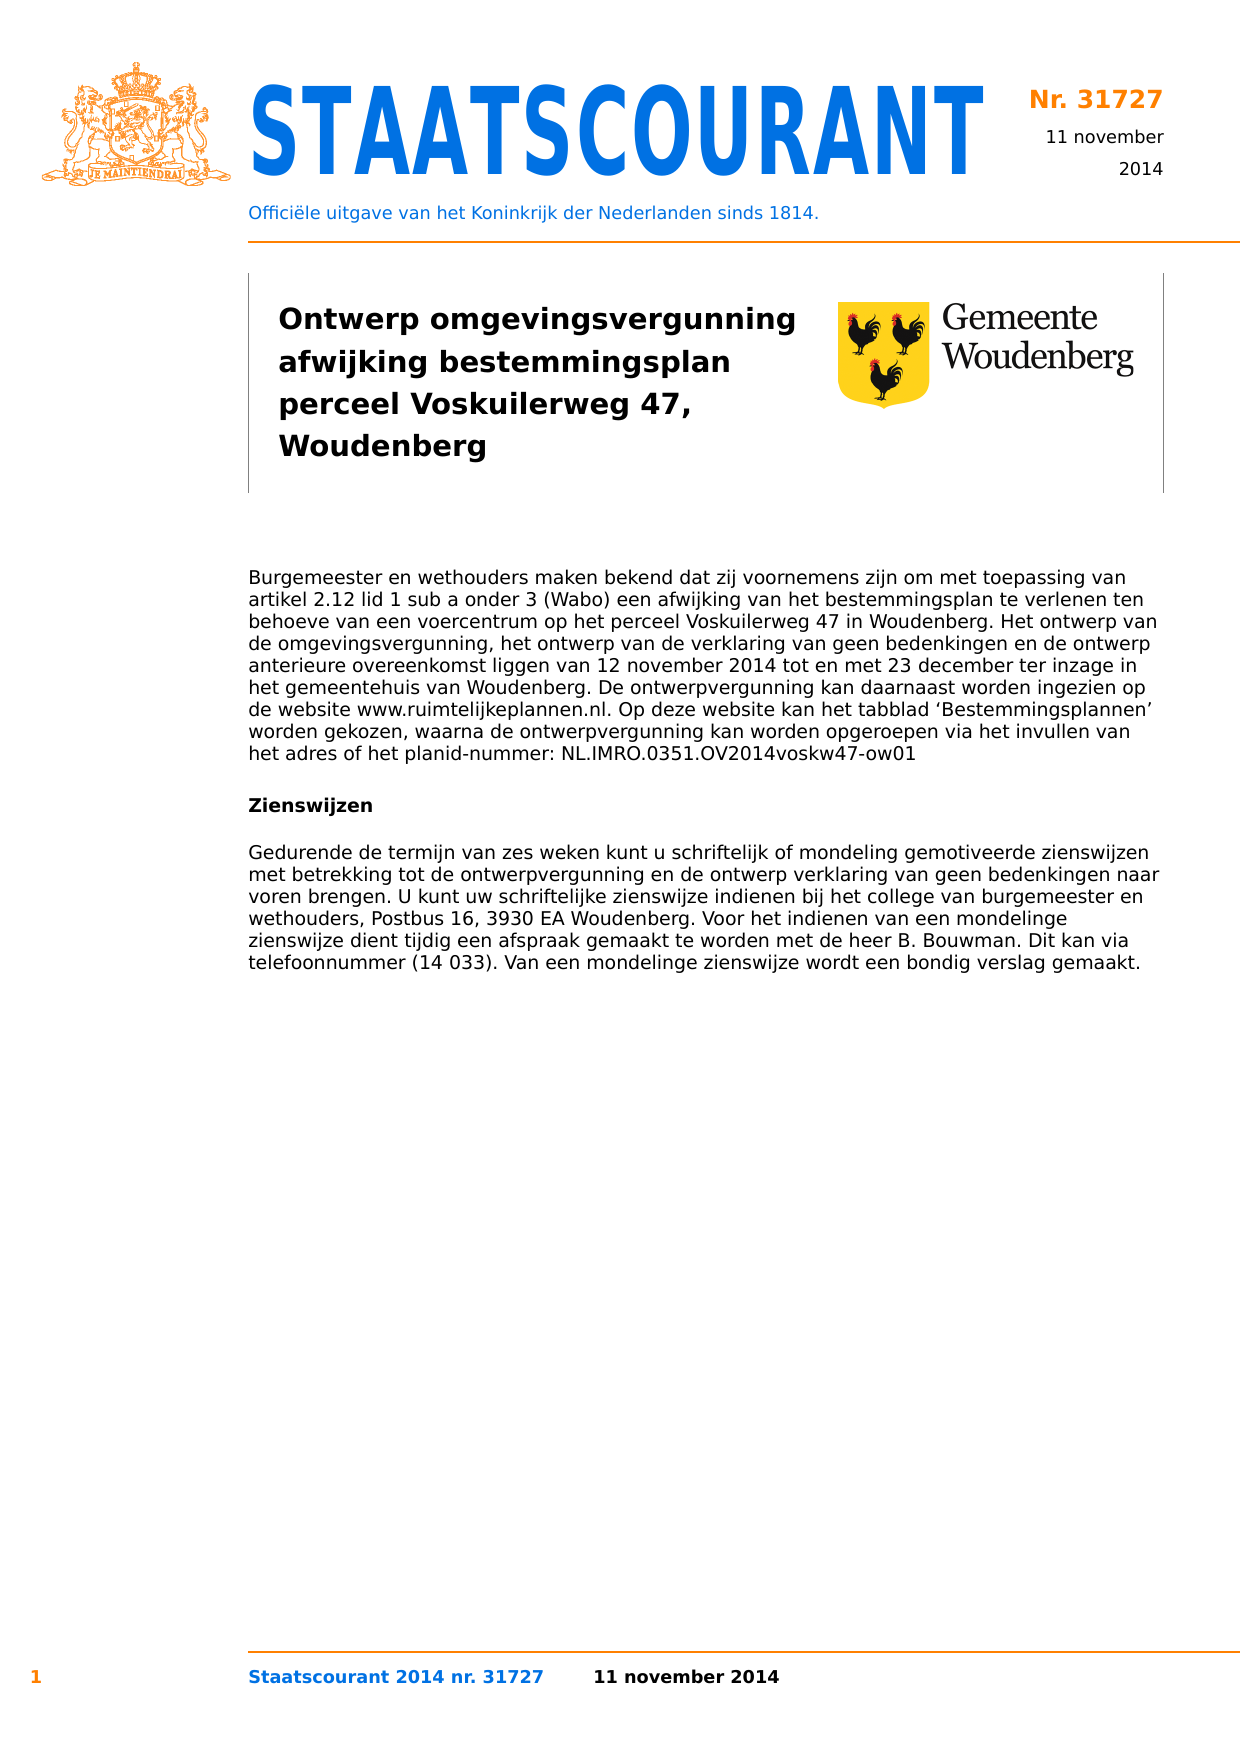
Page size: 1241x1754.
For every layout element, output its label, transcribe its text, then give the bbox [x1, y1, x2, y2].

subtitle Ontwerp omgevingsvergunning afwijking bestemmingsplan perceel Voskuilerweg 47, Woudenberg [249, 273, 1163, 493]
table_header Nr. 31727 [998, 62, 1240, 121]
table_cell 11 november [998, 121, 1240, 153]
table_cell Officiële uitgave van het Koninkrijk der Nederlanden sinds 1814. [248, 203, 1240, 241]
table_cell 2014 [998, 153, 1240, 203]
picture [838, 302, 1134, 409]
subtitle Zienswijzen [248, 795, 1163, 817]
picture [41, 62, 231, 186]
text Gedurende de termijn van zes weken kunt u schriftelijk of mondeling gemotiveerde zienswijzen met betrekking tot de ontwerpvergunning en de ontwerp verklaring van geen bedenkingen naar voren brengen. U kunt uw schriftelijke zienswijze indienen bij het college van burgemeester en wethouders, Postbus 16, 3930 EA Woudenberg. Voor het indienen van een mondelinge zienswijze dient tijdig een afspraak gemaakt te worden met de heer B. Bouwman. Dit kan via telefoonnummer (14 033). Van een mondelinge zienswijze wordt een bondig verslag gemaakt. [248, 842, 1163, 974]
text Burgemeester en wethouders maken bekend dat zij voornemens zijn om met toepassing van artikel 2.12 lid 1 sub a onder 3 (Wabo) een afwijking van het bestemmingsplan te verlenen ten behoeve van een voercentrum op het perceel Voskuilerweg 47 in Woudenberg. Het ontwerp van de omgevingsvergunning, het ontwerp van de verklaring van geen bedenkingen en de ontwerp anterieure overeenkomst liggen van 12 november 2014 tot en met 23 december ter inzage in het gemeentehuis van Woudenberg. De ontwerpvergunning kan daarnaast worden ingezien op de website www.ruimtelijkeplannen.nl. Op deze website kan het tabblad ‘Bestemmingsplannen’ worden gekozen, waarna de ontwerpvergunning kan worden opgeroepen via het invullen van het adres of het planid-nummer: NL.IMRO.0351.OV2014voskw47-ow01 [248, 567, 1163, 765]
table_header STAATSCOURANT [248, 62, 998, 203]
table_header [25, 62, 248, 241]
